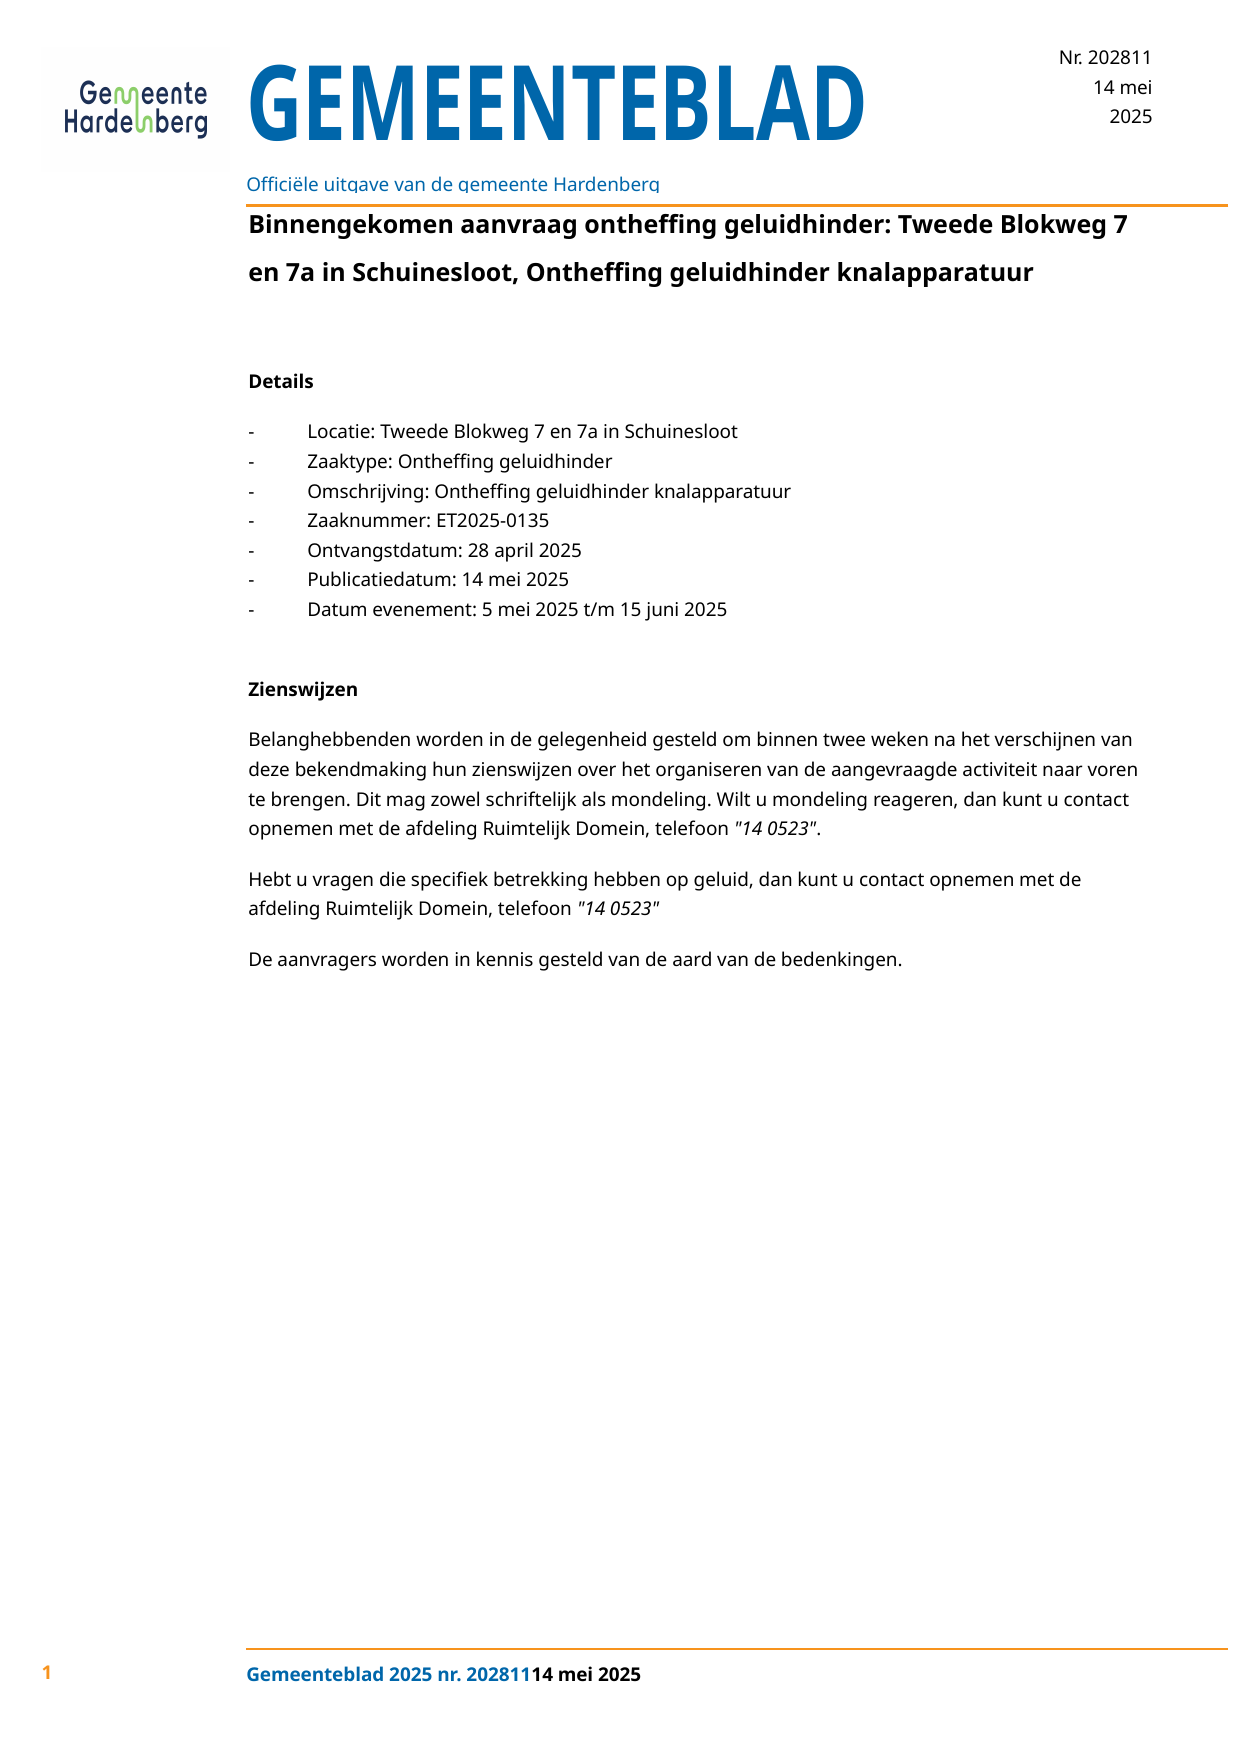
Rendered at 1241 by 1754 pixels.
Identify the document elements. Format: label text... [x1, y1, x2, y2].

list Zaaktype: Ontheffing geluidhinder [248, 448, 1152, 474]
text Belanghebbenden worden in de gelegenheid gesteld om binnen twee weken na het verschijnen van deze bekendmaking hun zienswijzen over het organiseren van de aangevraagde activiteit naar voren te brengen. Dit mag zowel schriftelijk als mondeling. Wilt u mondeling reageren, dan kunt u contact opnemen met de afdeling Ruimtelijk Domein, telefoon "14 0523". [248, 727, 1152, 841]
text Hebt u vragen die specifiek betrekking hebben op geluid, dan kunt u contact opnemen met de afdeling Ruimtelijk Domein, telefoon "14 0523" [248, 866, 1152, 921]
list Datum evenement: 5 mei 2025 t/m 15 juni 2025 [248, 596, 1152, 622]
text Binnengekomen aanvraag ontheffing geluidhinder: Tweede Blokweg 7 en 7a in Schuinesloot, Ontheffing geluidhinder knalapparatuur [248, 207, 1152, 288]
text Zienswijzen [248, 676, 1152, 702]
text De aanvragers worden in kennis gesteld van de aard van de bedenkingen. [248, 946, 1152, 972]
list Publicatiedatum: 14 mei 2025 [248, 567, 1152, 592]
text Details [248, 368, 1152, 394]
list Locatie: Tweede Blokweg 7 en 7a in Schuinesloot [248, 419, 1152, 444]
picture [41, 47, 231, 172]
list Zaaknummer: ET2025-0135 [248, 507, 1152, 533]
list Ontvangstdatum: 28 april 2025 [248, 537, 1152, 563]
list Omschrijving: Ontheffing geluidhinder knalapparatuur [248, 478, 1152, 504]
